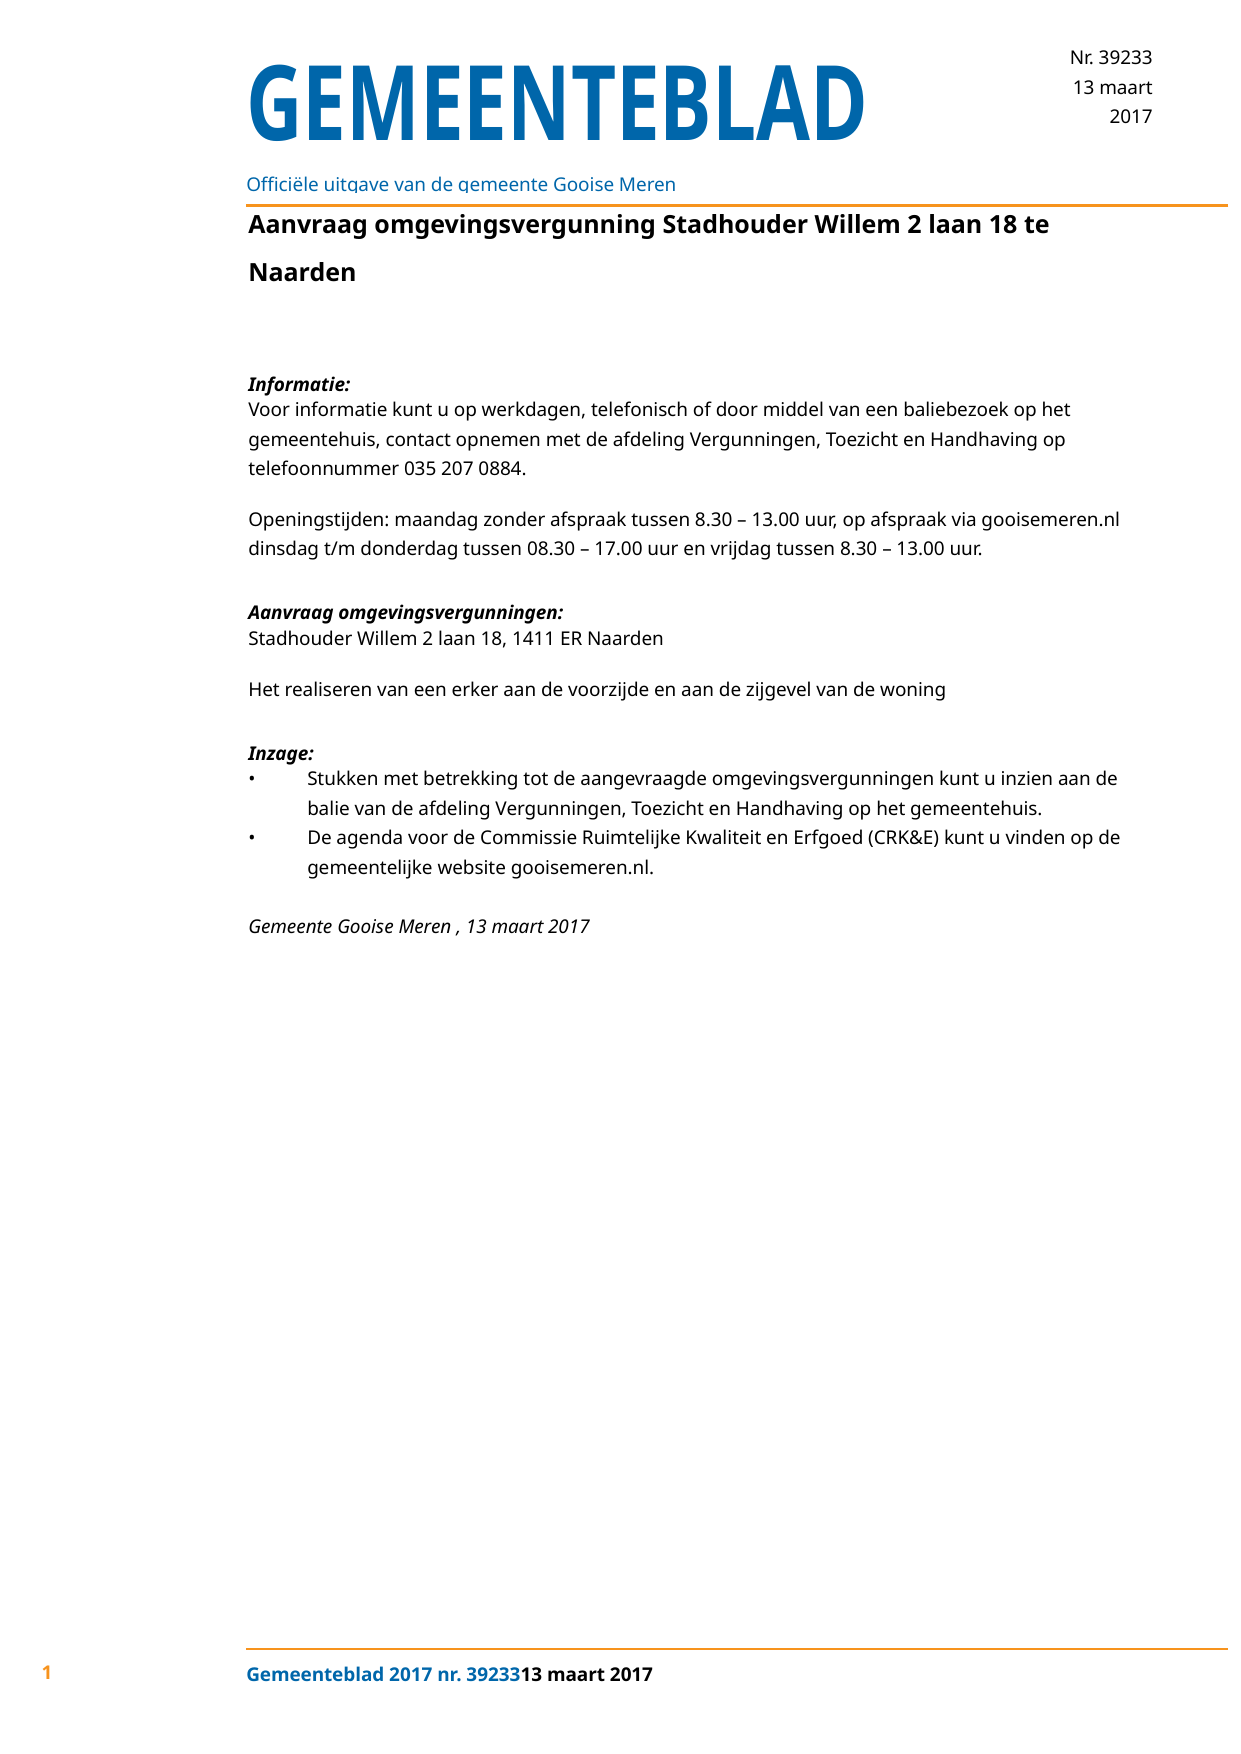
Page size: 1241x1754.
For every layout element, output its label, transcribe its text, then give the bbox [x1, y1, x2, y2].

list De agenda voor de Commissie Ruimtelijke Kwaliteit en Erfgoed (CRK&E) kunt u vinden op de gemeentelijke website gooisemeren.nl. [248, 824, 1152, 880]
text Aanvraag omgevingsvergunningen: [248, 599, 1152, 625]
text Openingstijden: maandag zonder afspraak tussen 8.30 – 13.00 uur, op afspraak via gooisemeren.nl dinsdag t/m donderdag tussen 08.30 – 17.00 uur en vrijdag tussen 8.30 – 13.00 uur. [248, 506, 1152, 561]
text Het realiseren van een erker aan de voorzijde en aan de zijgevel van de woning [248, 676, 1152, 701]
text Voor informatie kunt u op werkdagen, telefonisch of door middel van een baliebezoek op het gemeentehuis, contact opnemen met de afdeling Vergunningen, Toezicht en Handhaving op telefoonnummer 035 207 0884. [248, 396, 1152, 481]
text Aanvraag omgevingsvergunning Stadhouder Willem 2 laan 18 te Naarden [248, 207, 1152, 288]
picture [41, 47, 231, 172]
text Stadhouder Willem 2 laan 18, 1411 ER Naarden [248, 625, 1152, 651]
text Informatie: [248, 371, 1152, 396]
text Gemeente Gooise Meren , 13 maart 2017 [248, 913, 1152, 939]
list Stukken met betrekking tot de aangevraagde omgevingsvergunningen kunt u inzien aan de balie van de afdeling Vergunningen, Toezicht en Handhaving op het gemeentehuis. [248, 765, 1152, 821]
text Inzage: [248, 740, 1152, 765]
